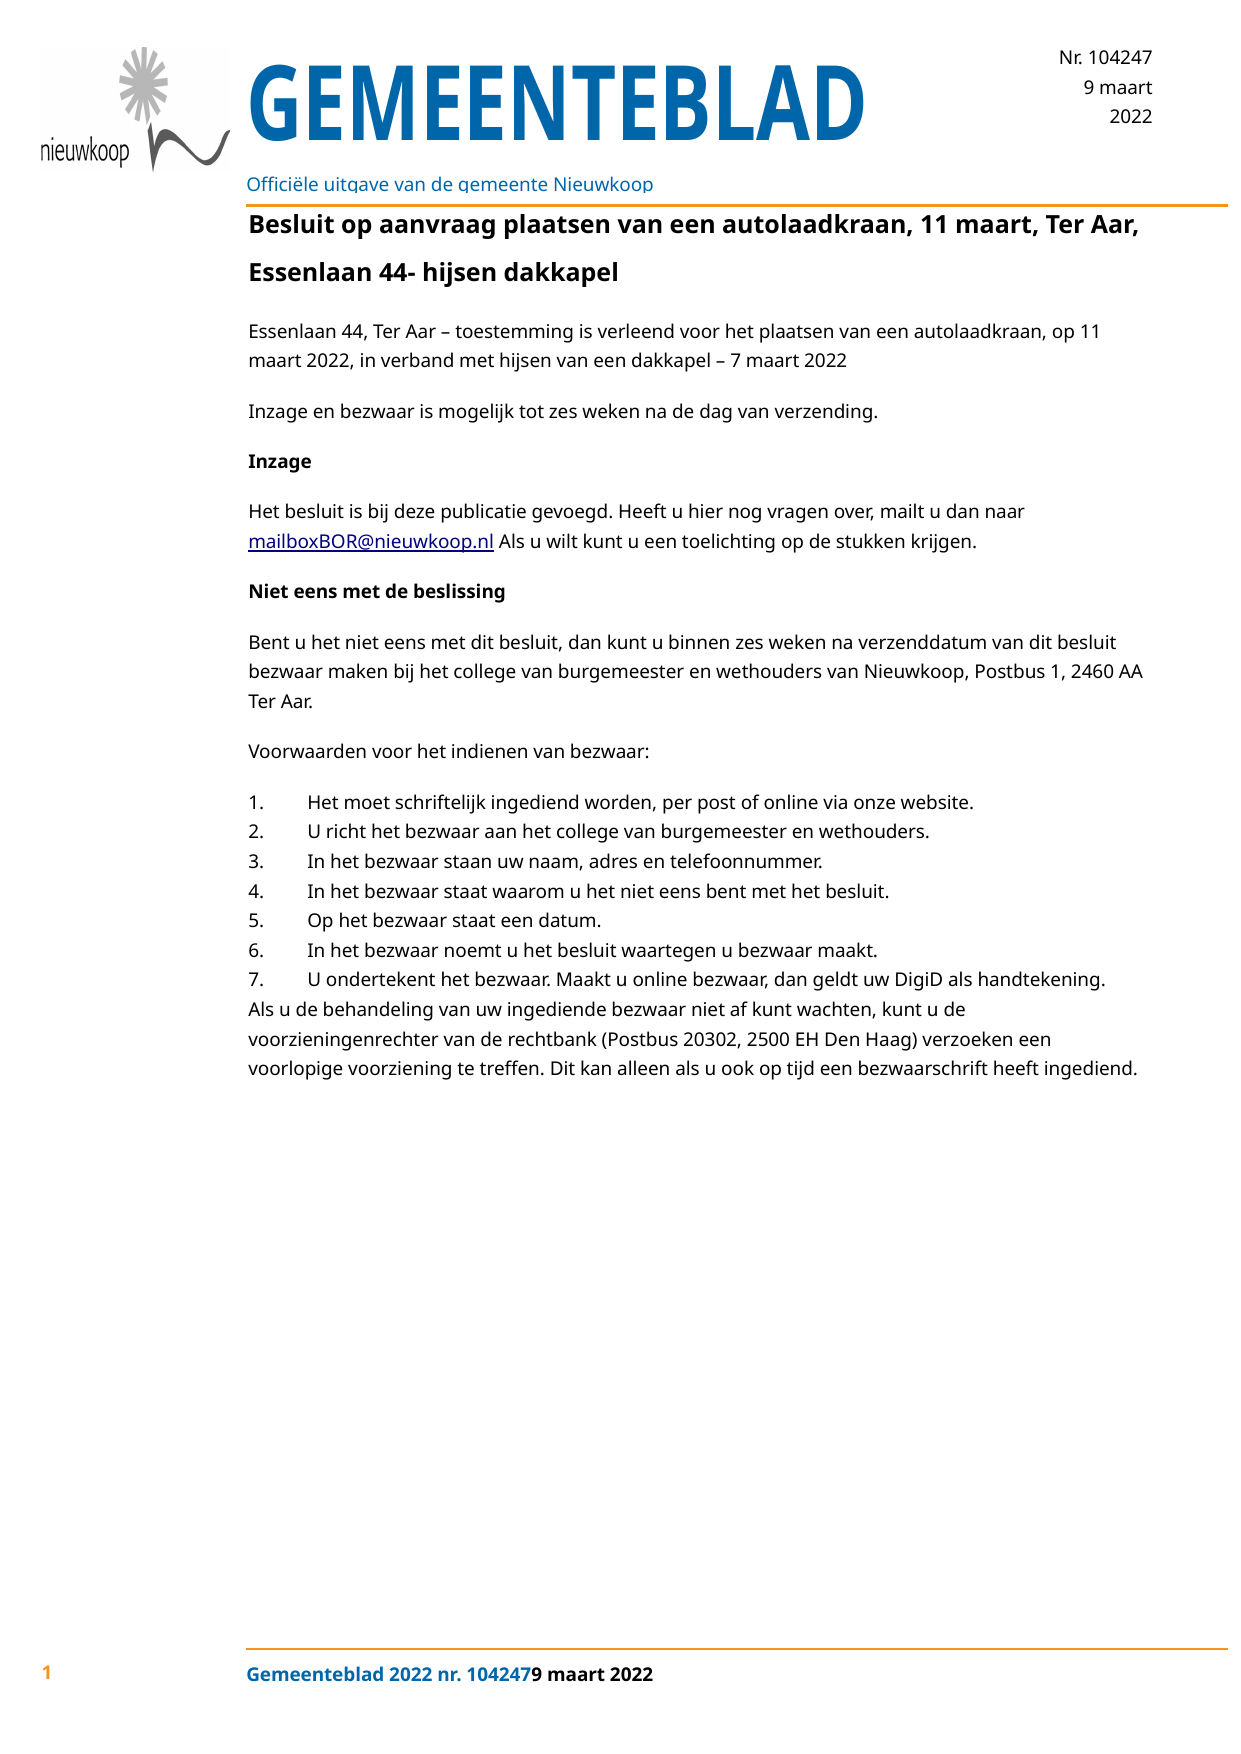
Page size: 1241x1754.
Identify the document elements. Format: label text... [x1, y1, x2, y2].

list In het bezwaar noemt u het besluit waartegen u bezwaar maakt. [248, 937, 1152, 963]
text Inzage [248, 448, 1152, 474]
text Bent u het niet eens met dit besluit, dan kunt u binnen zes weken na verzenddatum van dit besluit bezwaar maken bij het college van burgemeester en wethouders van Nieuwkoop, Postbus 1, 2460 AA Ter Aar. [248, 629, 1152, 714]
list Het moet schriftelijk ingediend worden, per post of online via onze website. [248, 789, 1152, 815]
list U ondertekent het bezwaar. Maakt u online bezwaar, dan geldt uw DigiD als handtekening. [248, 967, 1152, 992]
text Essenlaan 44, Ter Aar – toestemming is verleend voor het plaatsen van een autolaadkraan, op 11 maart 2022, in verband met hijsen van een dakkapel – 7 maart 2022 [248, 318, 1152, 373]
text Het besluit is bij deze publicatie gevoegd. Heeft u hier nog vragen over, mailt u dan naar mailboxBOR@nieuwkoop.nl Als u wilt kunt u een toelichting op de stukken krijgen. [248, 499, 1152, 554]
text Als u de behandeling van uw ingediende bezwaar niet af kunt wachten, kunt u de voorzieningenrechter van de rechtbank (Postbus 20302, 2500 EH Den Haag) verzoeken een voorlopige voorziening te treffen. Dit kan alleen als u ook op tijd een bezwaarschrift heeft ingediend. [248, 996, 1152, 1081]
list U richt het bezwaar aan het college van burgemeester en wethouders. [248, 819, 1152, 844]
list In het bezwaar staan uw naam, adres en telefoonnummer. [248, 848, 1152, 874]
text Niet eens met de beslissing [248, 579, 1152, 604]
text Besluit op aanvraag plaatsen van een autolaadkraan, 11 maart, Ter Aar, Essenlaan 44- hijsen dakkapel [248, 207, 1152, 288]
text Voorwaarden voor het indienen van bezwaar: [248, 739, 1152, 764]
picture [41, 47, 231, 172]
list In het bezwaar staat waarom u het niet eens bent met het besluit. [248, 878, 1152, 904]
text Inzage en bezwaar is mogelijk tot zes weken na de dag van verzending. [248, 398, 1152, 424]
list Op het bezwaar staat een datum. [248, 907, 1152, 933]
